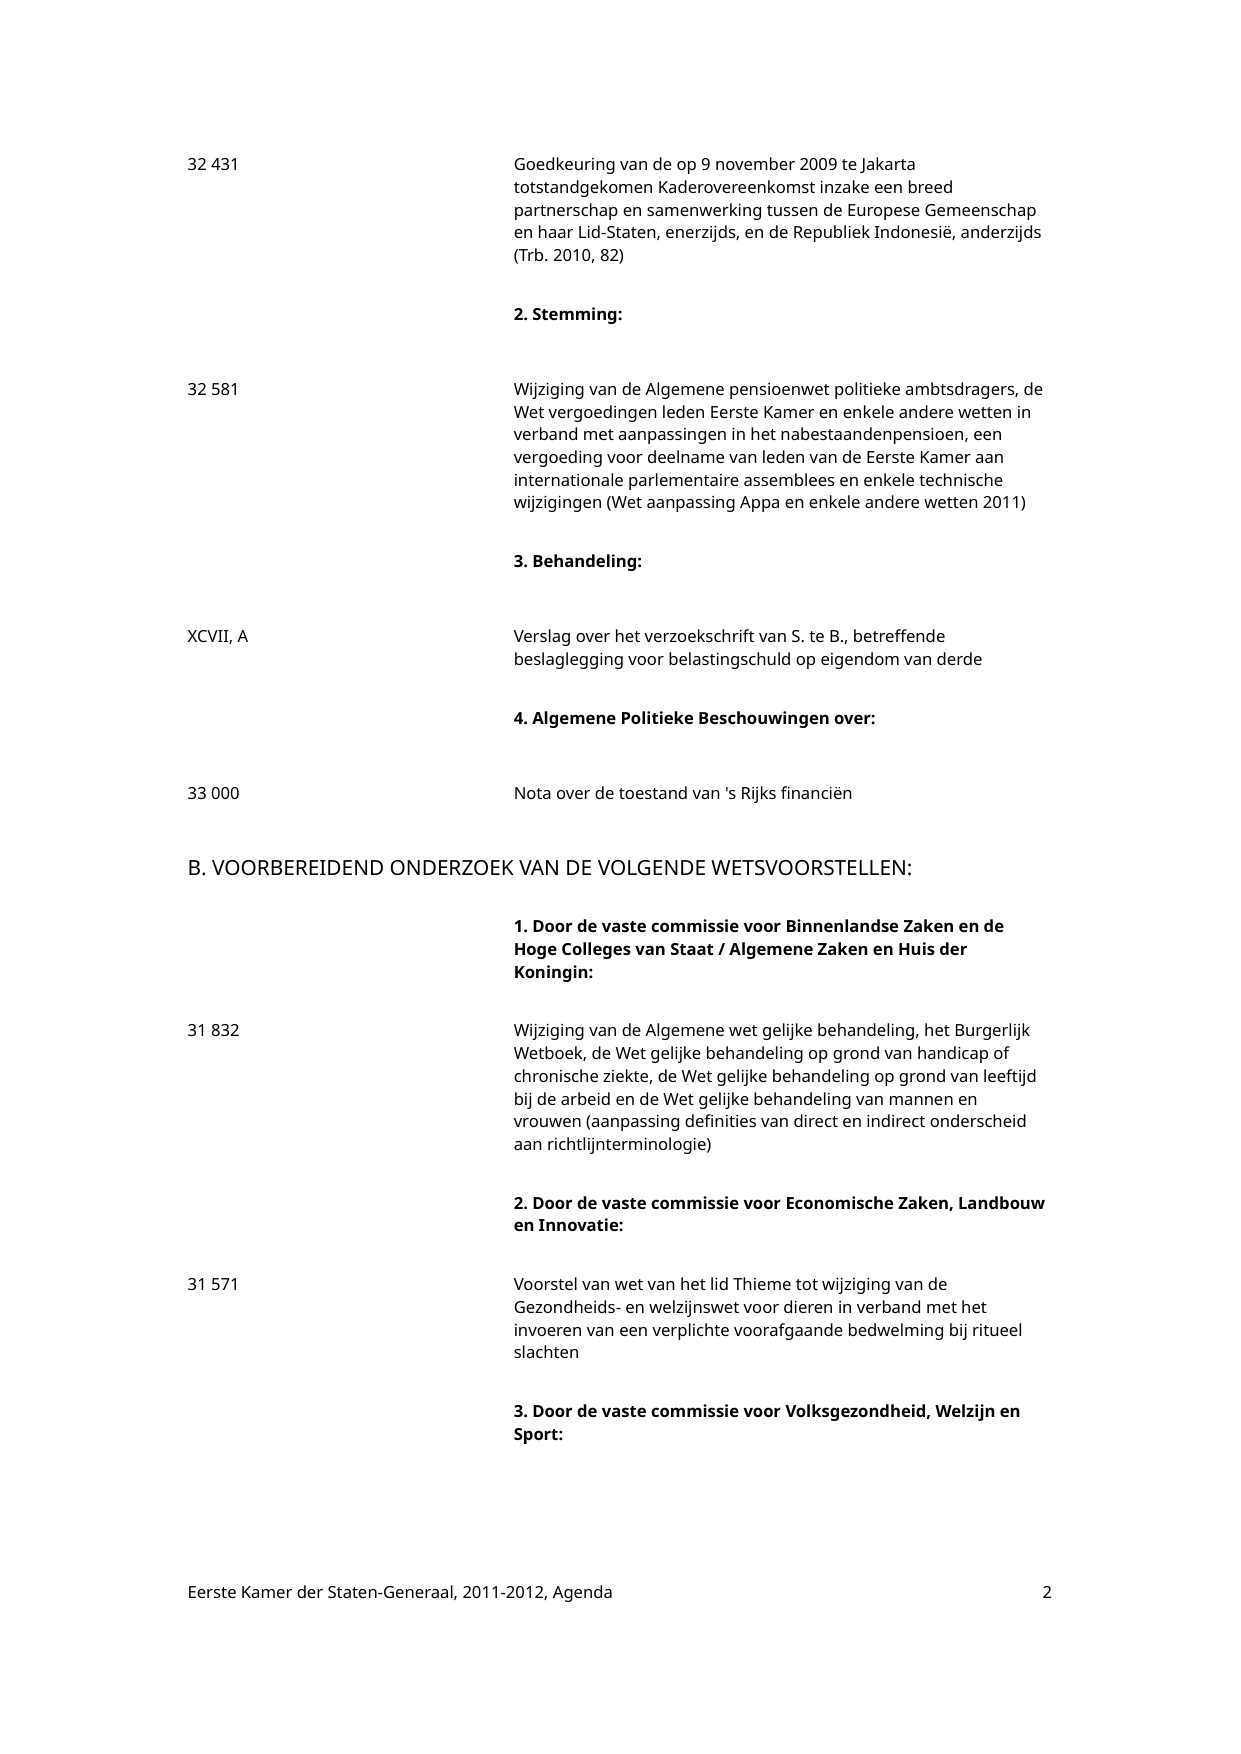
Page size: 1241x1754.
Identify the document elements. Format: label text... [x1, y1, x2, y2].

table_cell [490, 150, 510, 299]
table_cell 2. Door de vaste commissie voor Economische Zaken, Landbouw en Innovatie: [510, 1188, 1053, 1270]
table_cell [490, 622, 510, 703]
table_cell [490, 1016, 510, 1188]
table_cell [490, 1188, 510, 1270]
table_cell Voorstel van wet van het lid Thieme tot wijziging van de Gezondheids- en welzijnswet voor dieren in verband met het invoeren van een verplichte voorafgaande bedwelming bij ritueel slachten [510, 1270, 1053, 1397]
table_cell [188, 703, 490, 778]
table_cell [490, 703, 510, 778]
table_cell Goedkeuring van de op 9 november 2009 te Jakarta totstandgekomen Kaderovereenkomst inzake een breed partnerschap en samenwerking tussen de Europese Gemeenschap en haar Lid-Staten, enerzijds, en de Republiek Indonesië, anderzijds (Trb. 2010, 82) [510, 150, 1053, 299]
table_cell 33 000 [188, 778, 490, 853]
subtitle B. VOORBEREIDEND ONDERZOEK VAN DE VOLGENDE WETSVOORSTELLEN: [187, 853, 1053, 882]
table_cell [188, 547, 490, 622]
table_cell Wijziging van de Algemene pensioenwet politieke ambtsdragers, de Wet vergoedingen leden Eerste Kamer en enkele andere wetten in verband met aanpassingen in het nabestaandenpensioen, een vergoeding voor deelname van leden van de Eerste Kamer aan internationale parlementaire assemblees en enkele technische wijzigingen (Wet aanpassing Appa en enkele andere wetten 2011) [510, 375, 1053, 547]
table_cell [490, 547, 510, 622]
table_header 1. Door de vaste commissie voor Binnenlandse Zaken en de Hoge Colleges van Staat / Algemene Zaken en Huis der Koningin: [510, 912, 1053, 1016]
table_cell [490, 300, 510, 374]
table_cell 31 832 [188, 1016, 490, 1188]
table_cell [188, 300, 490, 374]
table_header [490, 912, 510, 1016]
table_cell Verslag over het verzoekschrift van S. te B., betreffende beslaglegging voor belastingschuld op eigendom van derde [510, 622, 1053, 703]
table_cell 4. Algemene Politieke Beschouwingen over: [510, 703, 1053, 778]
table_cell 3. Behandeling: [510, 547, 1053, 622]
table_header [188, 912, 490, 1016]
table_cell XCVII, A [188, 622, 490, 703]
table_cell 31 571 [188, 1270, 490, 1397]
table_cell [188, 1188, 490, 1270]
table_cell Nota over de toestand van 's Rijks financiën [510, 778, 1053, 853]
table_cell [490, 778, 510, 853]
table_cell 3. Door de vaste commissie voor Volksgezondheid, Welzijn en Sport: [510, 1397, 1053, 1478]
table_cell 32 431 [188, 150, 490, 299]
table_cell 32 581 [188, 375, 490, 547]
table_cell 2. Stemming: [510, 300, 1053, 374]
table_cell [490, 375, 510, 547]
table_cell Wijziging van de Algemene wet gelijke behandeling, het Burgerlijk Wetboek, de Wet gelijke behandeling op grond van handicap of chronische ziekte, de Wet gelijke behandeling op grond van leeftijd bij de arbeid en de Wet gelijke behandeling van mannen en vrouwen (aanpassing definities van direct en indirect onderscheid aan richtlijnterminologie) [510, 1016, 1053, 1188]
table_cell [490, 1397, 510, 1478]
table_cell [188, 1397, 490, 1478]
table_cell [490, 1270, 510, 1397]
